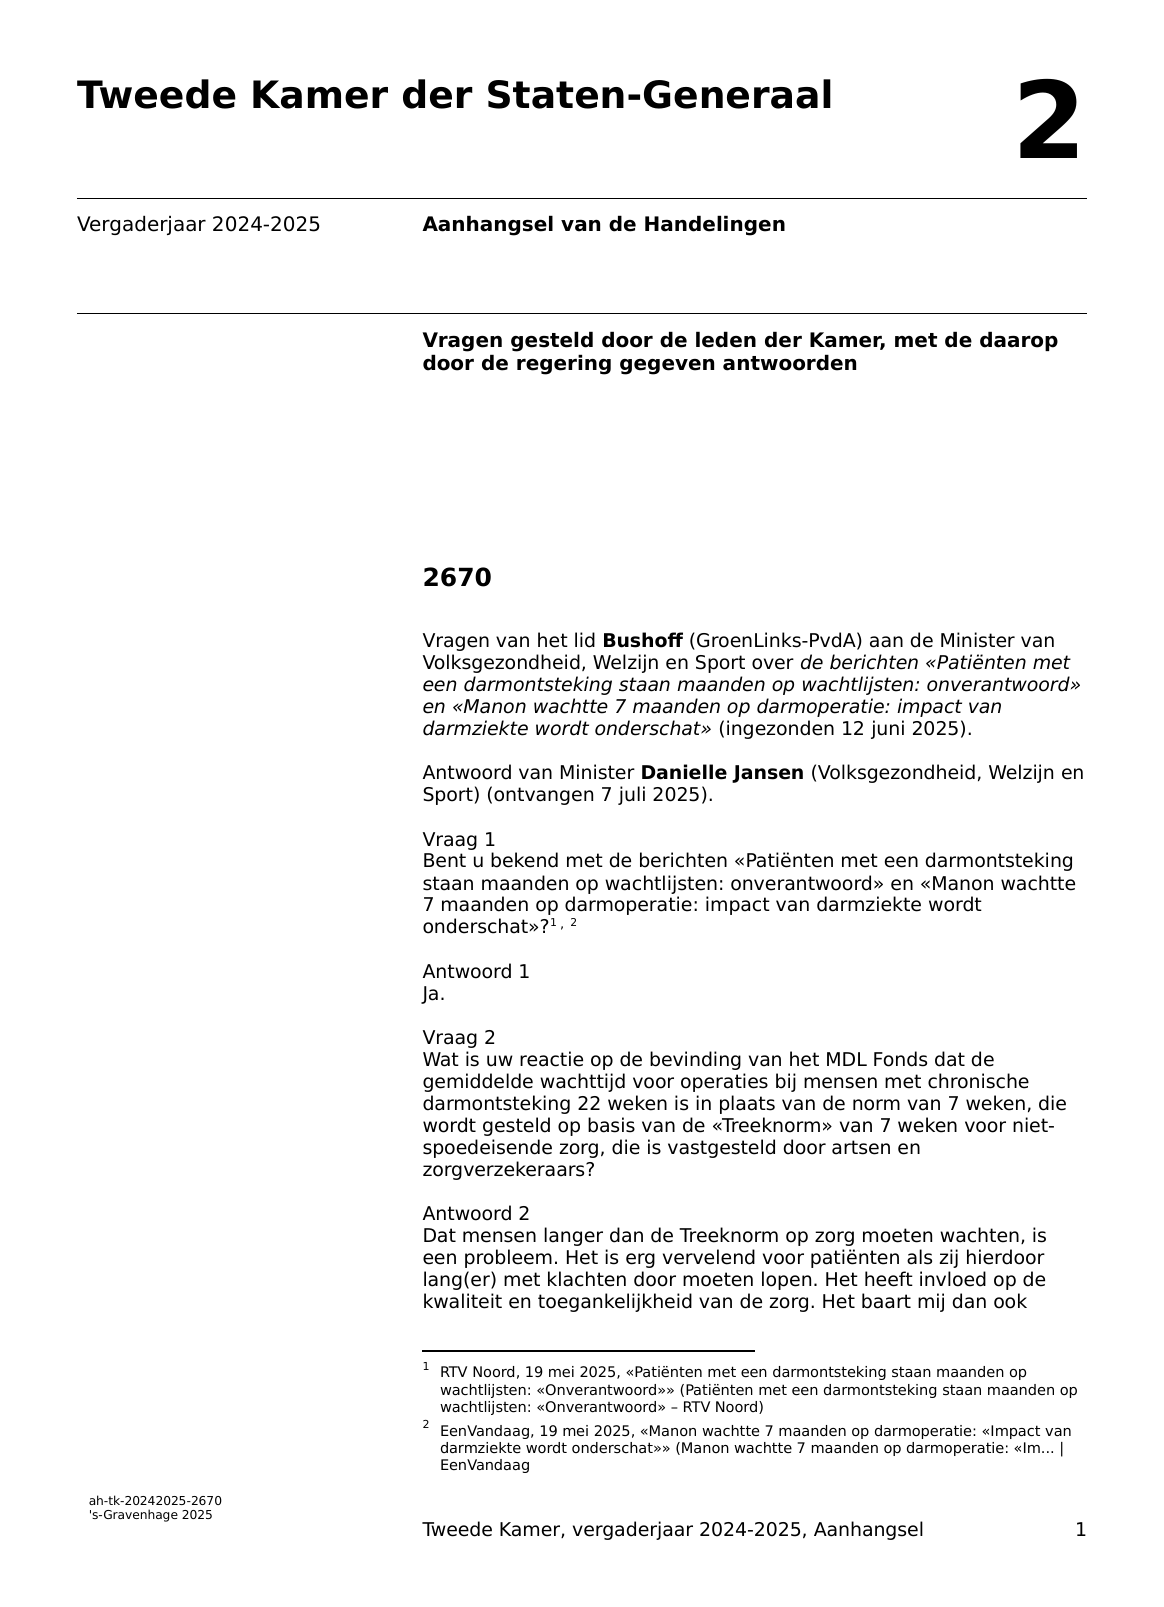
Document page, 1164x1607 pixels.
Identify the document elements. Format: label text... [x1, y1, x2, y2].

text Vragen van het lid Bushoff (GroenLinks-PvdA) aan de Minister van Volksgezondheid, Welzijn en Sport over de berichten «Patiënten met een darmontsteking staan maanden op wachtlijsten: onverantwoord» en «Manon wachtte 7 maanden op darmoperatie: impact van darmziekte wordt onderschat» (ingezonden 12 juni 2025). [422, 630, 1087, 740]
text Ja. [422, 982, 1087, 1004]
table_cell Vragen gesteld door de leden der Kamer, met de daarop door de regering gegeven antwoorden [422, 314, 1087, 375]
text RTV Noord, 19 mei 2025, «Patiënten met een darmontsteking staan maanden op wachtlijsten: «Onverantwoord»» (Patiënten met een darmontsteking staan maanden op wachtlijsten: «Onverantwoord» – RTV Noord) [422, 1360, 1087, 1416]
text Wat is uw reactie op de bevinding van het MDL Fonds dat de gemiddelde wachttijd voor operaties bij mensen met chronische darmontsteking 22 weken is in plaats van de norm van 7 weken, die wordt gesteld op basis van de «Treeknorm» van 7 weken voor niet-spoedeisende zorg, die is vastgesteld door artsen en zorgverzekeraars? [422, 1049, 1087, 1181]
table_cell [77, 314, 422, 375]
text Bent u bekend met de berichten «Patiënten met een darmontsteking staan maanden op wachtlijsten: onverantwoord» en «Manon wachtte 7 maanden op darmoperatie: impact van darmziekte wordt onderschat»?, [422, 850, 1087, 938]
text 2670 [422, 563, 1087, 592]
text Vraag 1 [422, 828, 1087, 850]
text Antwoord 1 [422, 961, 1087, 982]
table_header Tweede Kamer der Staten-Generaal [77, 59, 886, 198]
table_header 2 [886, 59, 1087, 198]
text 's-Gravenhage 2025 [88, 1508, 323, 1522]
table_cell Vergaderjaar 2024-2025 [77, 199, 422, 313]
text Dat mensen langer dan de Treeknorm op zorg moeten wachten, is een probleem. Het is erg vervelend voor patiënten als zij hierdoor lang(er) met klachten door moeten lopen. Het heeft invloed op de kwaliteit en toegankelijkheid van de zorg. Het baart mij dan ook [422, 1225, 1087, 1313]
text Antwoord van Minister Danielle Jansen (Volksgezondheid, Welzijn en Sport) (ontvangen 7 juli 2025). [422, 762, 1087, 806]
table_cell Aanhangsel van de Handelingen [422, 199, 1087, 313]
text EenVandaag, 19 mei 2025, «Manon wachtte 7 maanden op darmoperatie: «Impact van darmziekte wordt onderschat»» (Manon wachtte 7 maanden op darmoperatie: «Im... | EenVandaag [422, 1418, 1087, 1474]
text Vraag 2 [422, 1027, 1087, 1049]
text Antwoord 2 [422, 1203, 1087, 1225]
text ah-tk-20242025-2670 [88, 1494, 323, 1508]
